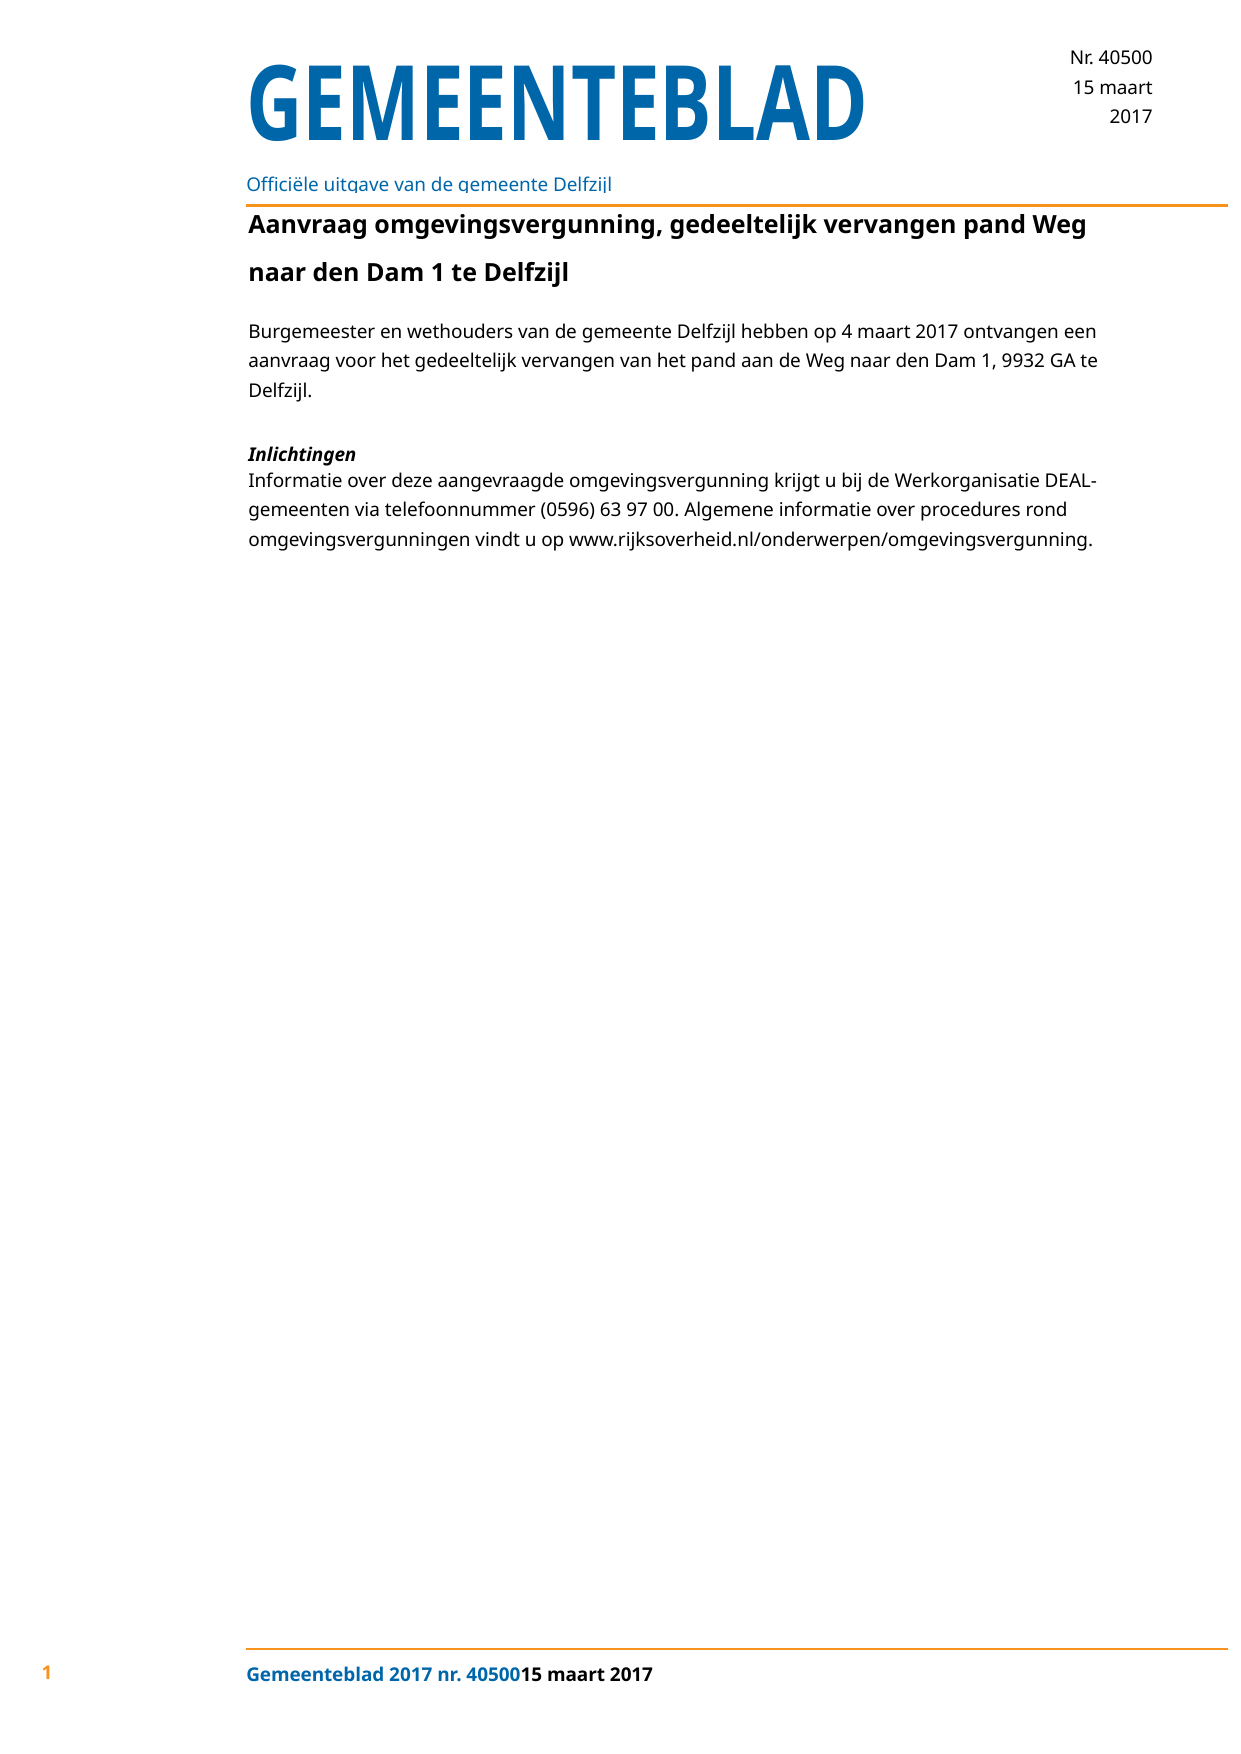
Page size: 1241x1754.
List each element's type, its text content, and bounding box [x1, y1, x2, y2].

text Informatie over deze aangevraagde omgevingsvergunning krijgt u bij de Werkorganisatie DEAL-gemeenten via telefoonnummer (0596) 63 97 00. Algemene informatie over procedures rond omgevingsvergunningen vindt u op www.rijksoverheid.nl/onderwerpen/omgevingsvergunning. [248, 467, 1152, 552]
text Aanvraag omgevingsvergunning, gedeeltelijk vervangen pand Weg naar den Dam 1 te Delfzijl [248, 207, 1152, 288]
picture [41, 47, 231, 172]
text Inlichtingen [248, 441, 1152, 467]
text Burgemeester en wethouders van de gemeente Delfzijl hebben op 4 maart 2017 ontvangen een aanvraag voor het gedeeltelijk vervangen van het pand aan de Weg naar den Dam 1, 9932 GA te Delfzijl. [248, 318, 1152, 403]
